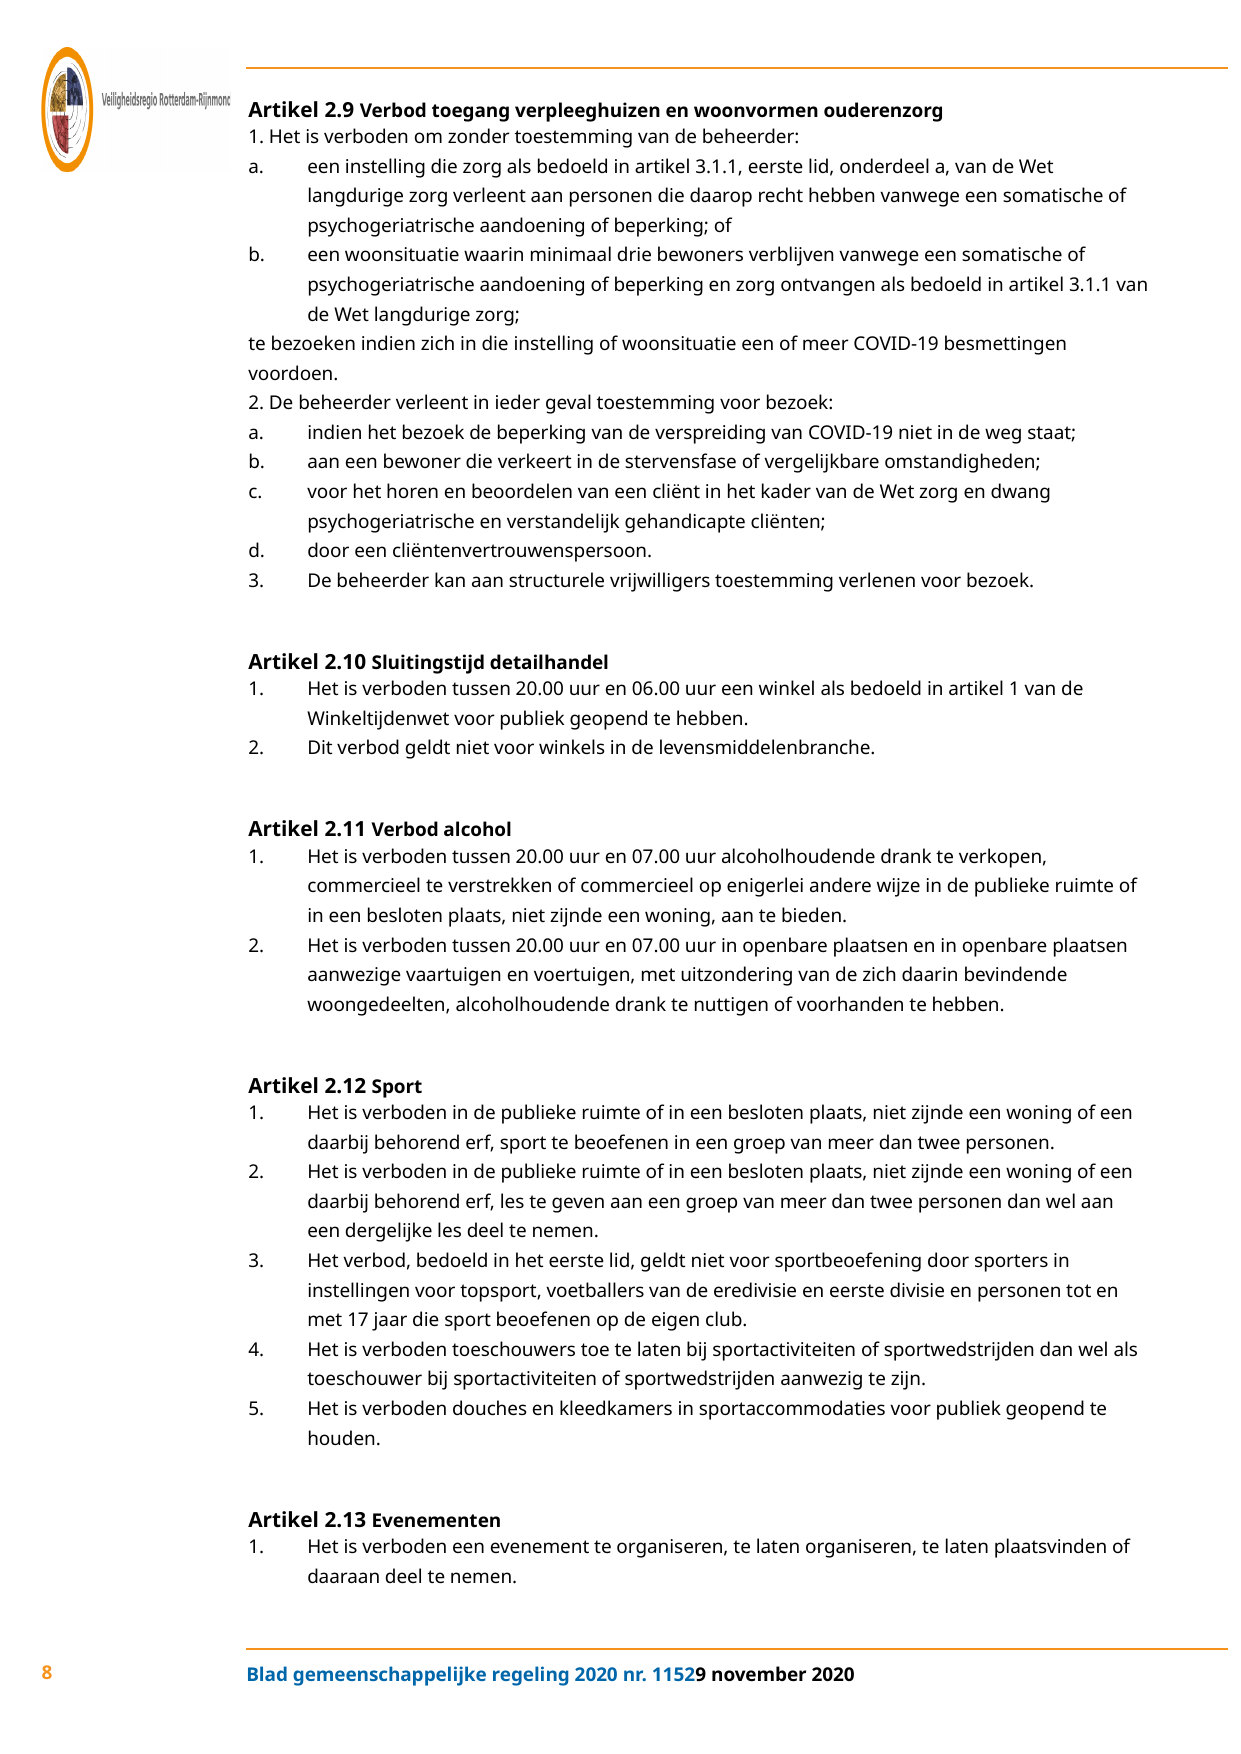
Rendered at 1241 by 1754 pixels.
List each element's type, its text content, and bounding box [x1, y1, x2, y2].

list door een cliëntenvertrouwenspersoon. [248, 537, 1152, 563]
list Het is verboden in de publieke ruimte of in een besloten plaats, niet zijnde een woning of een daarbij behorend erf, sport te beoefenen in een groep van meer dan twee personen. [248, 1099, 1152, 1155]
list Het is verboden tussen 20.00 uur en 06.00 uur een winkel als bedoeld in artikel 1 van de Winkeltijdenwet voor publiek geopend te hebben. [248, 675, 1152, 731]
text Artikel 2.12 Sport [248, 1071, 1152, 1099]
list Het is verboden douches en kleedkamers in sportaccommodaties voor publiek geopend te houden. [248, 1395, 1152, 1451]
text te bezoeken indien zich in die instelling of woonsituatie een of meer COVID-19 besmettingen voordoen. [248, 330, 1152, 386]
list Het verbod, bedoeld in het eerste lid, geldt niet voor sportbeoefening door sporters in instellingen voor topsport, voetballers van de eredivisie en eerste divisie en personen tot en met 17 jaar die sport beoefenen op de eigen club. [248, 1247, 1152, 1332]
text Artikel 2.9 Verbod toegang verpleeghuizen en woonvormen ouderenzorg [248, 95, 1152, 123]
list Het is verboden een evenement te organiseren, te laten organiseren, te laten plaatsvinden of daaraan deel te nemen. [248, 1533, 1152, 1588]
list Het is verboden toeschouwers toe te laten bij sportactiviteiten of sportwedstrijden dan wel als toeschouwer bij sportactiviteiten of sportwedstrijden aanwezig te zijn. [248, 1336, 1152, 1391]
list aan een bewoner die verkeert in de stervensfase of vergelijkbare omstandigheden; [248, 449, 1152, 474]
list Dit verbod geldt niet voor winkels in de levensmiddelenbranche. [248, 734, 1152, 760]
text 2. De beheerder verleent in ieder geval toestemming voor bezoek: [248, 389, 1152, 415]
list een woonsituatie waarin minimaal drie bewoners verblijven vanwege een somatische of psychogeriatrische aandoening of beperking en zorg ontvangen als bedoeld in artikel 3.1.1 van de Wet langdurige zorg; [248, 242, 1152, 326]
list een instelling die zorg als bedoeld in artikel 3.1.1, eerste lid, onderdeel a, van de Wet langdurige zorg verleent aan personen die daarop recht hebben vanwege een somatische of psychogeriatrische aandoening of beperking; of [248, 153, 1152, 238]
list De beheerder kan aan structurele vrijwilligers toestemming verlenen voor bezoek. [248, 567, 1152, 593]
picture [41, 47, 231, 172]
list Het is verboden in de publieke ruimte of in een besloten plaats, niet zijnde een woning of een daarbij behorend erf, les te geven aan een groep van meer dan twee personen dan wel aan een dergelijke les deel te nemen. [248, 1158, 1152, 1243]
text 1. Het is verboden om zonder toestemming van de beheerder: [248, 123, 1152, 149]
list Het is verboden tussen 20.00 uur en 07.00 uur in openbare plaatsen en in openbare plaatsen aanwezige vaartuigen en voertuigen, met uitzondering van de zich daarin bevindende woongedeelten, alcoholhoudende drank te nuttigen of voorhanden te hebben. [248, 932, 1152, 1017]
list Het is verboden tussen 20.00 uur en 07.00 uur alcoholhoudende drank te verkopen, commercieel te verstrekken of commercieel op enigerlei andere wijze in de publieke ruimte of in een besloten plaats, niet zijnde een woning, aan te bieden. [248, 843, 1152, 928]
list voor het horen en beoordelen van een cliënt in het kader van de Wet zorg en dwang psychogeriatrische en verstandelijk gehandicapte cliënten; [248, 478, 1152, 533]
list indien het bezoek de beperking van de verspreiding van COVID-19 niet in de weg staat; [248, 419, 1152, 445]
text Artikel 2.13 Evenementen [248, 1505, 1152, 1533]
text Artikel 2.10 Sluitingstijd detailhandel [248, 647, 1152, 675]
text Artikel 2.11 Verbod alcohol [248, 814, 1152, 843]
